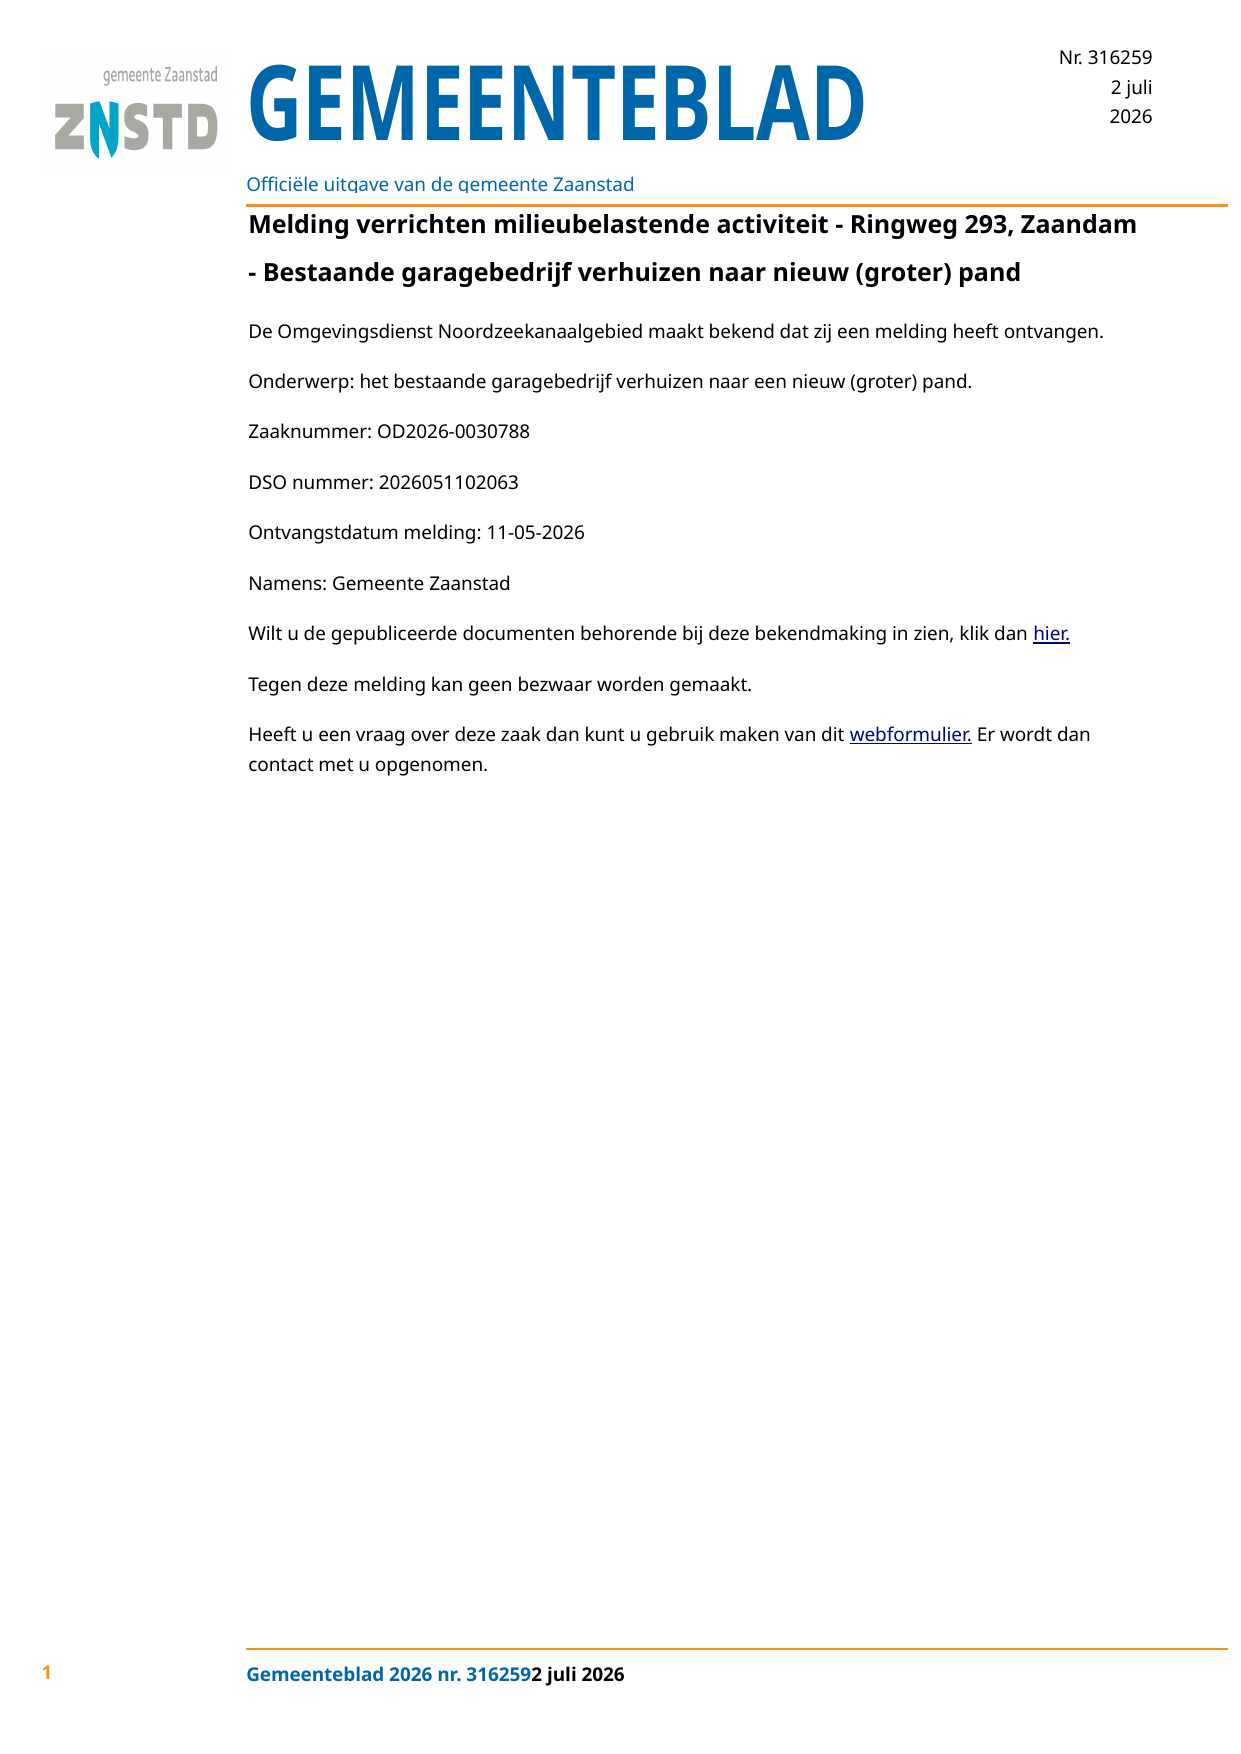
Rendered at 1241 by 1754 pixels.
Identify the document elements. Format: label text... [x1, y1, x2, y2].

text Namens: Gemeente Zaanstad [248, 570, 1152, 596]
text Onderwerp: het bestaande garagebedrijf verhuizen naar een nieuw (groter) pand. [248, 368, 1152, 394]
text Wilt u de gepubliceerde documenten behorende bij deze bekendmaking in zien, klik dan hier. [248, 620, 1152, 646]
text Heeft u een vraag over deze zaak dan kunt u gebruik maken van dit webformulier. Er wordt dan contact met u opgenomen. [248, 721, 1152, 777]
text Melding verrichten milieubelastende activiteit - Ringweg 293, Zaandam - Bestaande garagebedrijf verhuizen naar nieuw (groter) pand [248, 207, 1152, 288]
text DSO nummer: 2026051102063 [248, 469, 1152, 495]
picture [41, 47, 231, 172]
text Zaaknummer: OD2026-0030788 [248, 419, 1152, 444]
text De Omgevingsdienst Noordzeekanaalgebied maakt bekend dat zij een melding heeft ontvangen. [248, 318, 1152, 344]
text Ontvangstdatum melding: 11-05-2026 [248, 519, 1152, 545]
text Tegen deze melding kan geen bezwaar worden gemaakt. [248, 671, 1152, 697]
